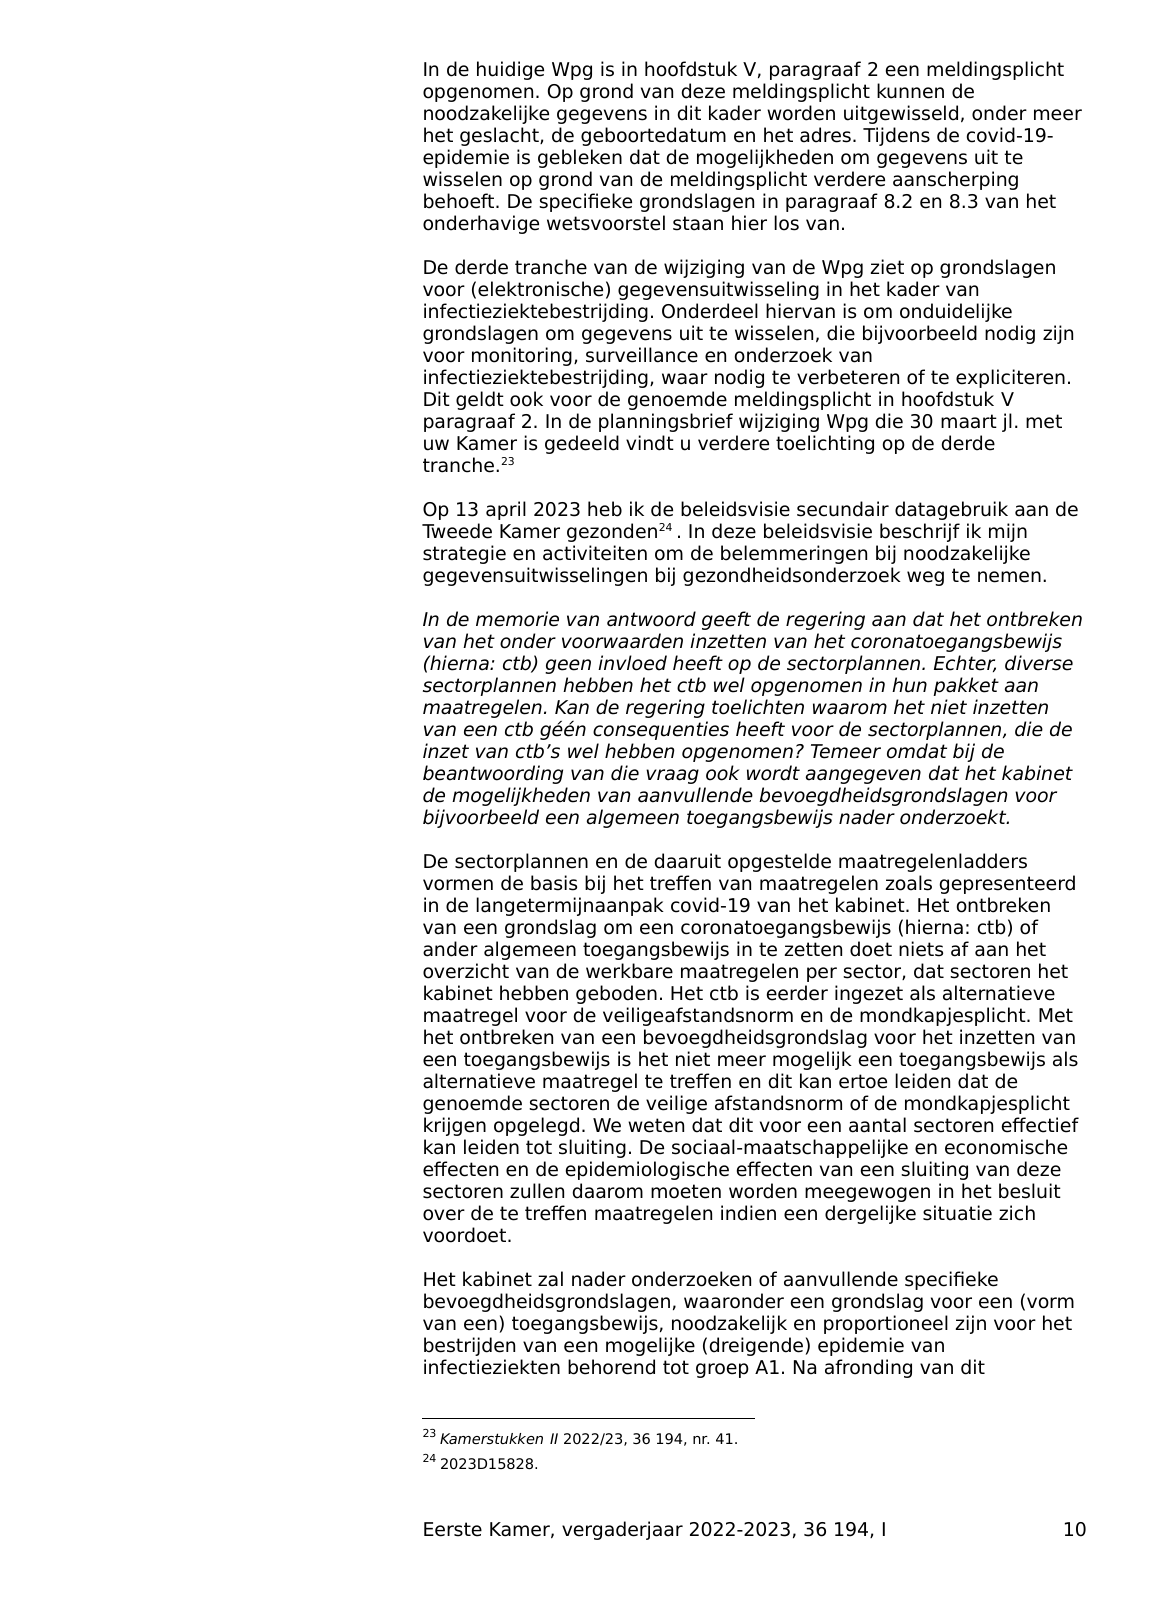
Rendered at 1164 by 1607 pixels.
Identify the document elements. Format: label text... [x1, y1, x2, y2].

text In de memorie van antwoord geeft de regering aan dat het ontbreken van het onder voorwaarden inzetten van het coronatoegangsbewijs (hierna: ctb) geen invloed heeft op de sectorplannen. Echter, diverse sectorplannen hebben het ctb wel opgenomen in hun pakket aan maatregelen. Kan de regering toelichten waarom het niet inzetten van een ctb géén consequenties heeft voor de sectorplannen, die de inzet van ctb’s wel hebben opgenomen? Temeer omdat bij de beantwoording van die vraag ook wordt aangegeven dat het kabinet de mogelijkheden van aanvullende bevoegdheidsgrondslagen voor bijvoorbeeld een algemeen toegangsbewijs nader onderzoekt. [422, 609, 1087, 829]
text 2023D15828. [422, 1452, 1087, 1474]
text Kamerstukken II 2022/23, 36 194, nr. 41. [422, 1427, 1087, 1449]
text De sectorplannen en de daaruit opgestelde maatregelenladders vormen de basis bij het treffen van maatregelen zoals gepresenteerd in de langetermijnaanpak covid-19 van het kabinet. Het ontbreken van een grondslag om een coronatoegangsbewijs (hierna: ctb) of ander algemeen toegangsbewijs in te zetten doet niets af aan het overzicht van de werkbare maatregelen per sector, dat sectoren het kabinet hebben geboden. Het ctb is eerder ingezet als alternatieve maatregel voor de veiligeafstandsnorm en de mondkapjesplicht. Met het ontbreken van een bevoegdheidsgrondslag voor het inzetten van een toegangsbewijs is het niet meer mogelijk een toegangsbewijs als alternatieve maatregel te treffen en dit kan ertoe leiden dat de genoemde sectoren de veilige afstandsnorm of de mondkapjesplicht krijgen opgelegd. We weten dat dit voor een aantal sectoren effectief kan leiden tot sluiting. De sociaal-maatschappelijke en economische effecten en de epidemiologische effecten van een sluiting van deze sectoren zullen daarom moeten worden meegewogen in het besluit over de te treffen maatregelen indien een dergelijke situatie zich voordoet. [422, 851, 1087, 1247]
text In de huidige Wpg is in hoofdstuk V, paragraaf 2 een meldingsplicht opgenomen. Op grond van deze meldingsplicht kunnen de noodzakelijke gegevens in dit kader worden uitgewisseld, onder meer het geslacht, de geboortedatum en het adres. Tijdens de covid-19-epidemie is gebleken dat de mogelijkheden om gegevens uit te wisselen op grond van de meldingsplicht verdere aanscherping behoeft. De specifieke grondslagen in paragraaf 8.2 en 8.3 van het onderhavige wetsvoorstel staan hier los van. [422, 59, 1087, 235]
text De derde tranche van de wijziging van de Wpg ziet op grondslagen voor (elektronische) gegevensuitwisseling in het kader van infectieziektebestrijding. Onderdeel hiervan is om onduidelijke grondslagen om gegevens uit te wisselen, die bijvoorbeeld nodig zijn voor monitoring, surveillance en onderzoek van infectieziektebestrijding, waar nodig te verbeteren of te expliciteren. Dit geldt ook voor de genoemde meldingsplicht in hoofdstuk V paragraaf 2. In de planningsbrief wijziging Wpg die 30 maart jl. met uw Kamer is gedeeld vindt u verdere toelichting op de derde tranche. [422, 257, 1087, 477]
text Op 13 april 2023 heb ik de beleidsvisie secundair datagebruik aan de Tweede Kamer gezonden. In deze beleidsvisie beschrijf ik mijn strategie en activiteiten om de belemmeringen bij noodzakelijke gegevensuitwisselingen bij gezondheidsonderzoek weg te nemen. [422, 499, 1087, 587]
text Het kabinet zal nader onderzoeken of aanvullende specifieke bevoegdheidsgrondslagen, waaronder een grondslag voor een (vorm van een) toegangsbewijs, noodzakelijk en proportioneel zijn voor het bestrijden van een mogelijke (dreigende) epidemie van infectieziekten behorend tot groep A1. Na afronding van dit [422, 1269, 1087, 1379]
